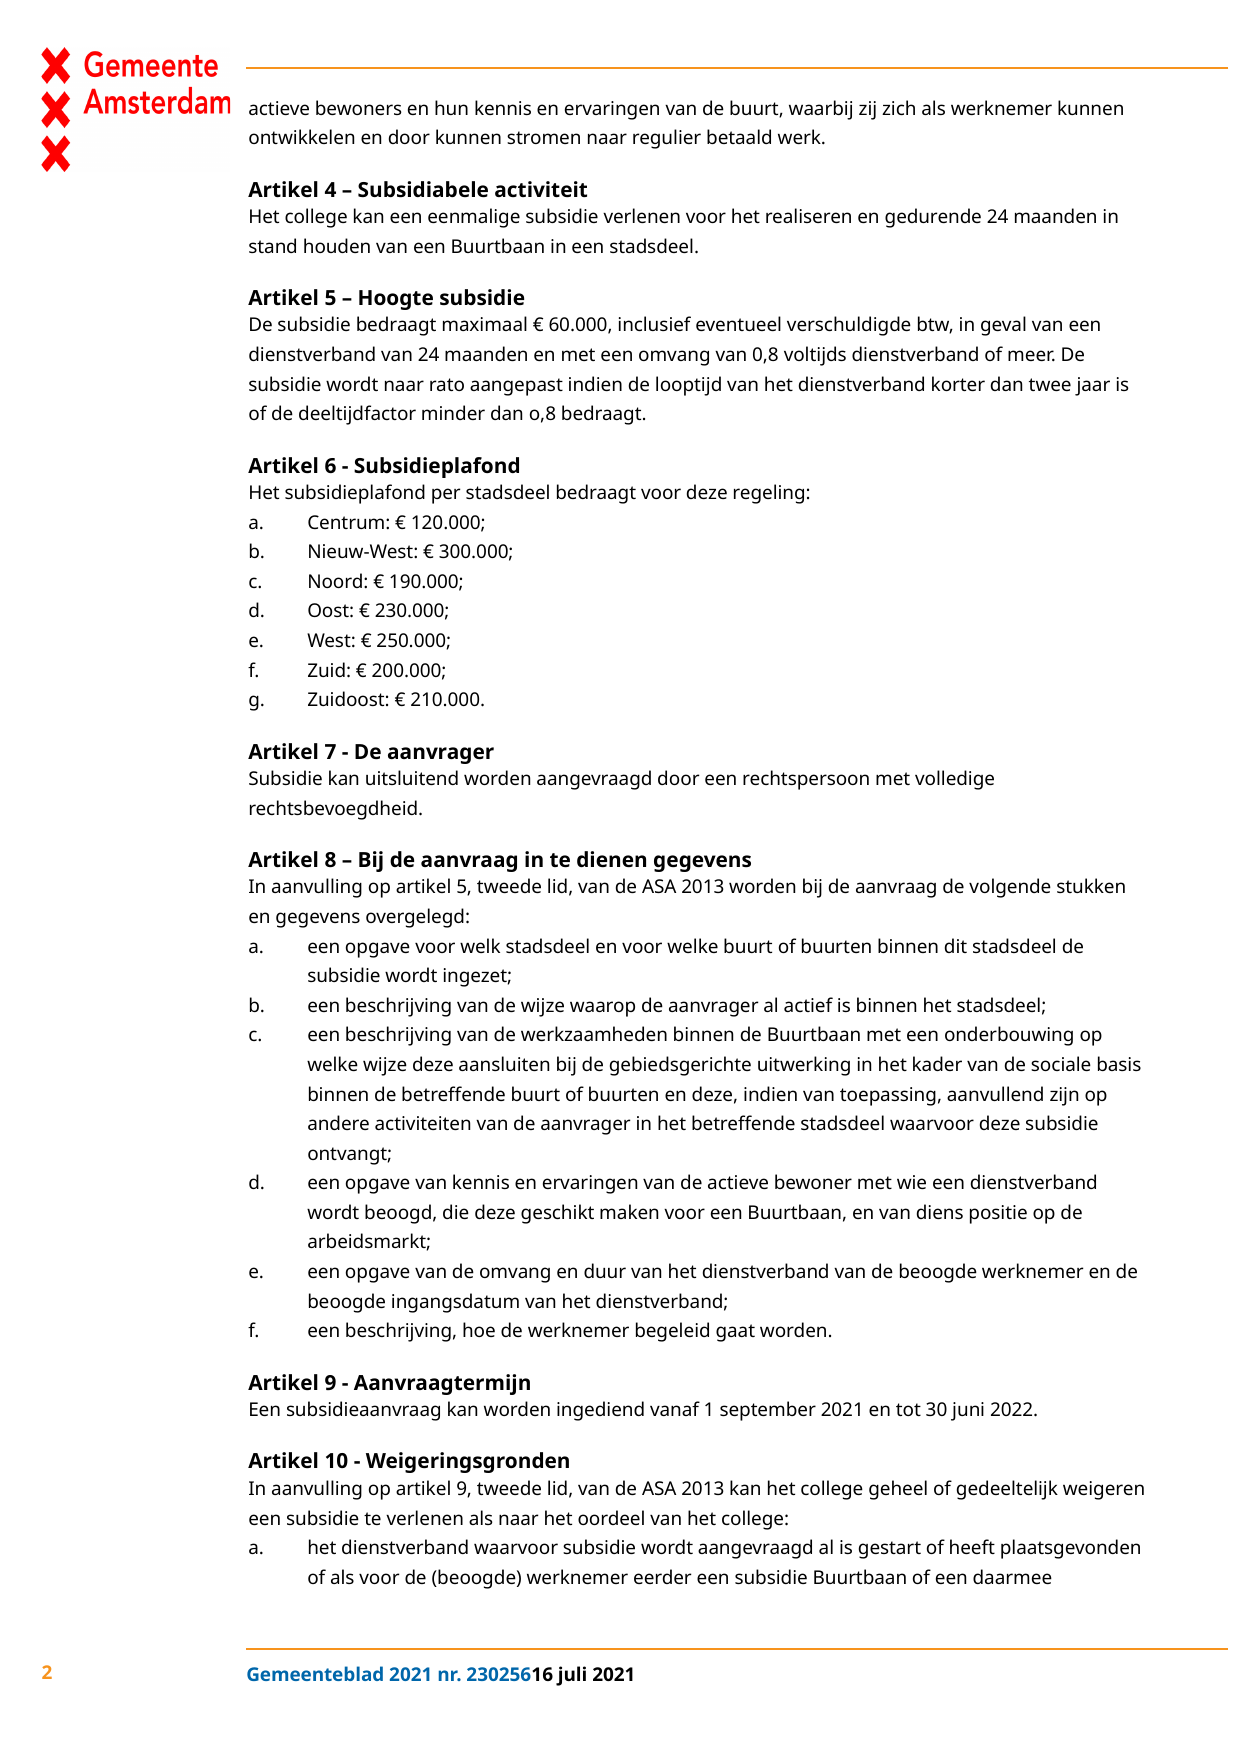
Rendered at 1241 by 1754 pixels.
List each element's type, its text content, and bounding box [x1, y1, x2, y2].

text In aanvulling op artikel 5, tweede lid, van de ASA 2013 worden bij de aanvraag de volgende stukken en gegevens overgelegd: [248, 874, 1152, 929]
text Artikel 7 - De aanvrager [248, 737, 1152, 765]
list Zuidoost: € 210.000. [248, 686, 1152, 712]
list een opgave van de omvang en duur van het dienstverband van de beoogde werknemer en de beoogde ingangsdatum van het dienstverband; [248, 1258, 1152, 1313]
text Een subsidieaanvraag kan worden ingediend vanaf 1 september 2021 en tot 30 juni 2022. [248, 1396, 1152, 1422]
text Artikel 10 - Weigeringsgronden [248, 1447, 1152, 1475]
list een opgave voor welk stadsdeel en voor welke buurt of buurten binnen dit stadsdeel de subsidie wordt ingezet; [248, 933, 1152, 988]
list een beschrijving van de wijze waarop de aanvrager al actief is binnen het stadsdeel; [248, 992, 1152, 1018]
list een beschrijving van de werkzaamheden binnen de Buurtbaan met een onderbouwing op welke wijze deze aansluiten bij de gebiedsgerichte uitwerking in het kader van de sociale basis binnen de betreffende buurt of buurten en deze, indien van toepassing, aanvullend zijn op andere activiteiten van de aanvrager in het betreffende stadsdeel waarvoor deze subsidie ontvangt; [248, 1022, 1152, 1166]
list Oost: € 230.000; [248, 598, 1152, 623]
list een beschrijving, hoe de werknemer begeleid gaat worden. [248, 1317, 1152, 1343]
text Artikel 8 – Bij de aanvraag in te dienen gegevens [248, 845, 1152, 874]
text Artikel 5 – Hoogte subsidie [248, 283, 1152, 312]
text Artikel 4 – Subsidiabele activiteit [248, 175, 1152, 203]
list Noord: € 190.000; [248, 568, 1152, 594]
text Het subsidieplafond per stadsdeel bedraagt voor deze regeling: [248, 479, 1152, 505]
list een opgave van kennis en ervaringen van de actieve bewoner met wie een dienstverband wordt beoogd, die deze geschikt maken voor een Buurtbaan, en van diens positie op de arbeidsmarkt; [248, 1169, 1152, 1254]
text Artikel 9 - Aanvraagtermijn [248, 1368, 1152, 1396]
text De subsidie bedraagt maximaal € 60.000, inclusief eventueel verschuldigde btw, in geval van een dienstverband van 24 maanden en met een omvang van 0,8 voltijds dienstverband of meer. De subsidie wordt naar rato aangepast indien de looptijd van het dienstverband korter dan twee jaar is of de deeltijdfactor minder dan o,8 bedraagt. [248, 312, 1152, 426]
text Artikel 6 - Subsidieplafond [248, 451, 1152, 479]
text Subsidie kan uitsluitend worden aangevraagd door een rechtspersoon met volledige rechtsbevoegdheid. [248, 765, 1152, 821]
list Centrum: € 120.000; [248, 509, 1152, 534]
list Nieuw-West: € 300.000; [248, 538, 1152, 564]
list het dienstverband waarvoor subsidie wordt aangevraagd al is gestart of heeft plaatsgevonden of als voor de (beoogde) werknemer eerder een subsidie Buurtbaan of een daarmee [248, 1534, 1152, 1589]
text In aanvulling op artikel 9, tweede lid, van de ASA 2013 kan het college geheel of gedeeltelijk weigeren een subsidie te verlenen als naar het oordeel van het college: [248, 1475, 1152, 1530]
picture [41, 47, 231, 172]
list West: € 250.000; [248, 627, 1152, 653]
list Zuid: € 200.000; [248, 657, 1152, 682]
text Het college kan een eenmalige subsidie verlenen voor het realiseren en gedurende 24 maanden in stand houden van een Buurtbaan in een stadsdeel. [248, 203, 1152, 258]
text actieve bewoners en hun kennis en ervaringen van de buurt, waarbij zij zich als werknemer kunnen ontwikkelen en door kunnen stromen naar regulier betaald werk. [248, 95, 1152, 150]
